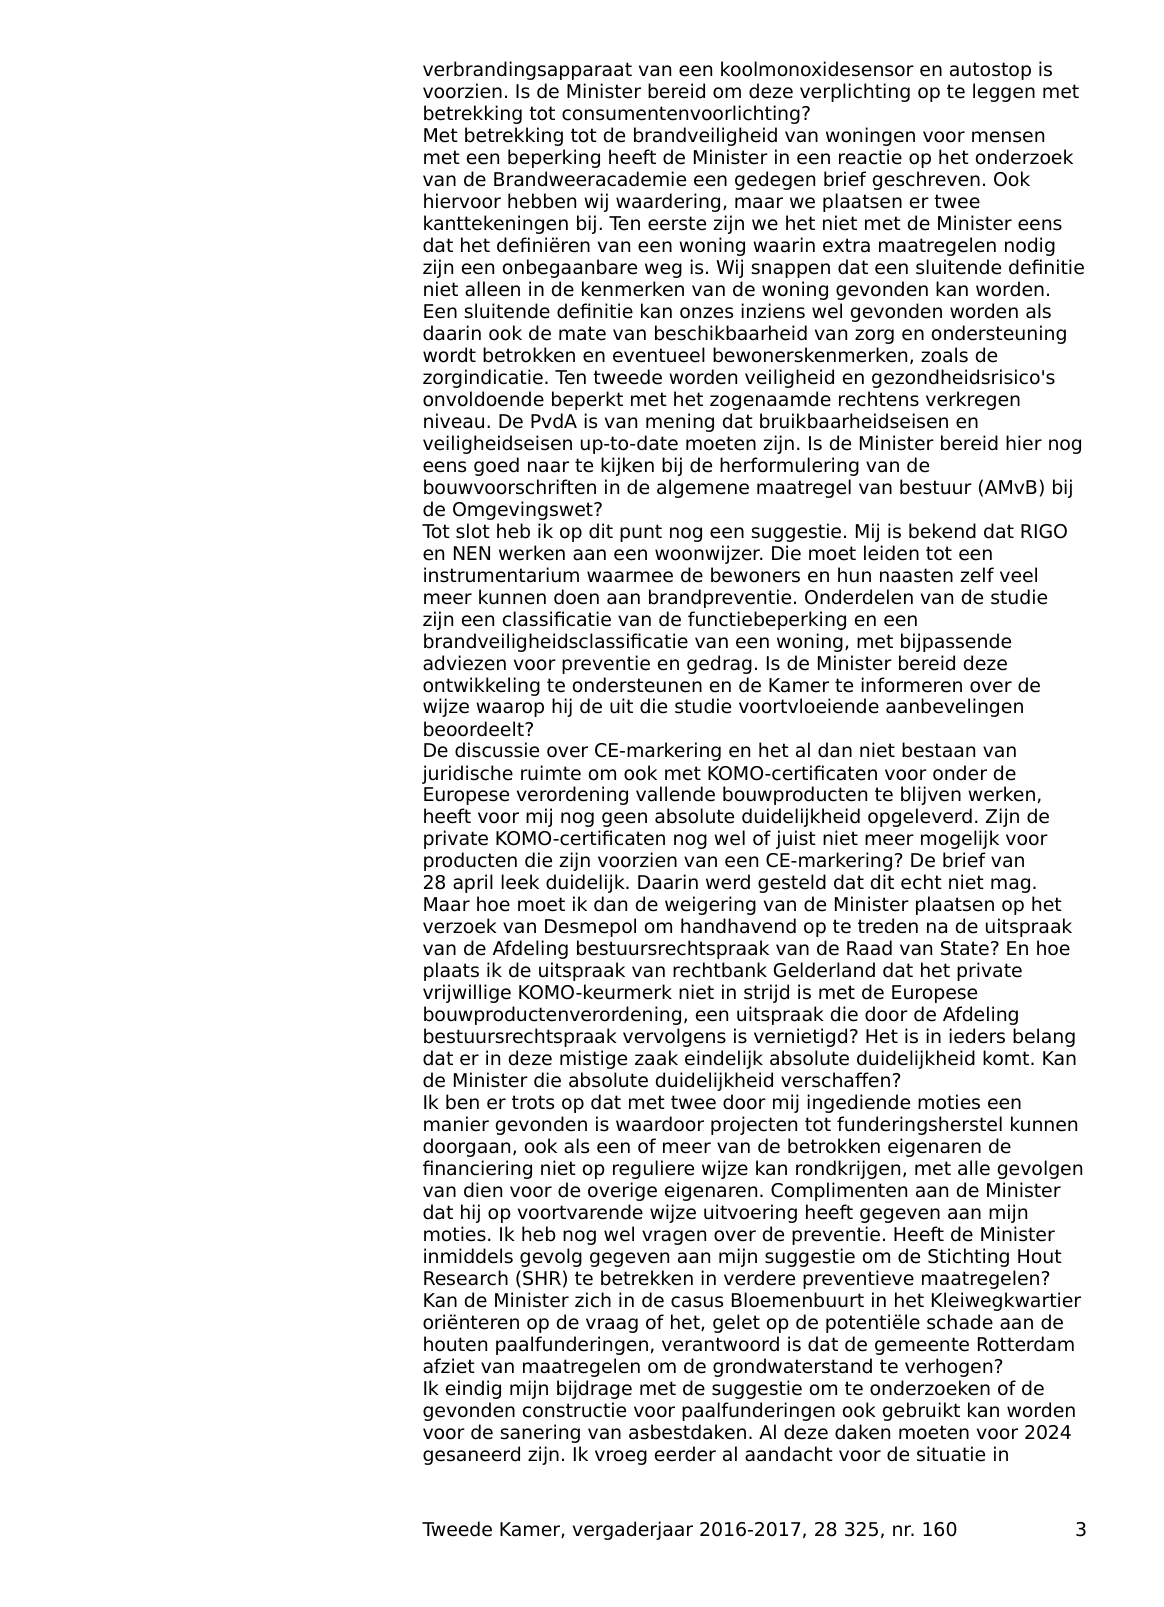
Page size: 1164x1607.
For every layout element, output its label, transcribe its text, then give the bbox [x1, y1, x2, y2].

text De discussie over CE-markering en het al dan niet bestaan van juridische ruimte om ook met KOMO-certificaten voor onder de Europese verordening vallende bouwproducten te blijven werken, heeft voor mij nog geen absolute duidelijkheid opgeleverd. Zijn de private KOMO-certificaten nog wel of juist niet meer mogelijk voor producten die zijn voorzien van een CE-markering? De brief van 28 april leek duidelijk. Daarin werd gesteld dat dit echt niet mag. Maar hoe moet ik dan de weigering van de Minister plaatsen op het verzoek van Desmepol om handhavend op te treden na de uitspraak van de Afdeling bestuursrechtspraak van de Raad van State? En hoe plaats ik de uitspraak van rechtbank Gelderland dat het private vrijwillige KOMO-keurmerk niet in strijd is met de Europese bouwproductenverordening, een uitspraak die door de Afdeling bestuursrechtspraak vervolgens is vernietigd? Het is in ieders belang dat er in deze mistige zaak eindelijk absolute duidelijkheid komt. Kan de Minister die absolute duidelijkheid verschaffen? [422, 740, 1087, 1092]
text Met betrekking tot de brandveiligheid van woningen voor mensen met een beperking heeft de Minister in een reactie op het onderzoek van de Brandweeracademie een gedegen brief geschreven. Ook hiervoor hebben wij waardering, maar we plaatsen er twee kanttekeningen bij. Ten eerste zijn we het niet met de Minister eens dat het definiëren van een woning waarin extra maatregelen nodig zijn een onbegaanbare weg is. Wij snappen dat een sluitende definitie niet alleen in de kenmerken van de woning gevonden kan worden. Een sluitende definitie kan onzes inziens wel gevonden worden als daarin ook de mate van beschikbaarheid van zorg en ondersteuning wordt betrokken en eventueel bewonerskenmerken, zoals de zorgindicatie. Ten tweede worden veiligheid en gezondheidsrisico's onvoldoende beperkt met het zogenaamde rechtens verkregen niveau. De PvdA is van mening dat bruikbaarheidseisen en veiligheidseisen up-to-date moeten zijn. Is de Minister bereid hier nog eens goed naar te kijken bij de herformulering van de bouwvoorschriften in de algemene maatregel van bestuur (AMvB) bij de Omgevingswet? [422, 125, 1087, 521]
text Tot slot heb ik op dit punt nog een suggestie. Mij is bekend dat RIGO en NEN werken aan een woonwijzer. Die moet leiden tot een instrumentarium waarmee de bewoners en hun naasten zelf veel meer kunnen doen aan brandpreventie. Onderdelen van de studie zijn een classificatie van de functiebeperking en een brandveiligheidsclassificatie van een woning, met bijpassende adviezen voor preventie en gedrag. Is de Minister bereid deze ontwikkeling te ondersteunen en de Kamer te informeren over de wijze waarop hij de uit die studie voortvloeiende aanbevelingen beoordeelt? [422, 521, 1087, 740]
text verbrandingsapparaat van een koolmonoxidesensor en autostop is voorzien. Is de Minister bereid om deze verplichting op te leggen met betrekking tot consumentenvoorlichting? [422, 59, 1087, 125]
text Ik ben er trots op dat met twee door mij ingediende moties een manier gevonden is waardoor projecten tot funderingsherstel kunnen doorgaan, ook als een of meer van de betrokken eigenaren de financiering niet op reguliere wijze kan rondkrijgen, met alle gevolgen van dien voor de overige eigenaren. Complimenten aan de Minister dat hij op voortvarende wijze uitvoering heeft gegeven aan mijn moties. Ik heb nog wel vragen over de preventie. Heeft de Minister inmiddels gevolg gegeven aan mijn suggestie om de Stichting Hout Research (SHR) te betrekken in verdere preventieve maatregelen? Kan de Minister zich in de casus Bloemenbuurt in het Kleiwegkwartier oriënteren op de vraag of het, gelet op de potentiële schade aan de houten paalfunderingen, verantwoord is dat de gemeente Rotterdam afziet van maatregelen om de grondwaterstand te verhogen? [422, 1092, 1087, 1378]
text Ik eindig mijn bijdrage met de suggestie om te onderzoeken of de gevonden constructie voor paalfunderingen ook gebruikt kan worden voor de sanering van asbestdaken. Al deze daken moeten voor 2024 gesaneerd zijn. Ik vroeg eerder al aandacht voor de situatie in [422, 1378, 1087, 1466]
